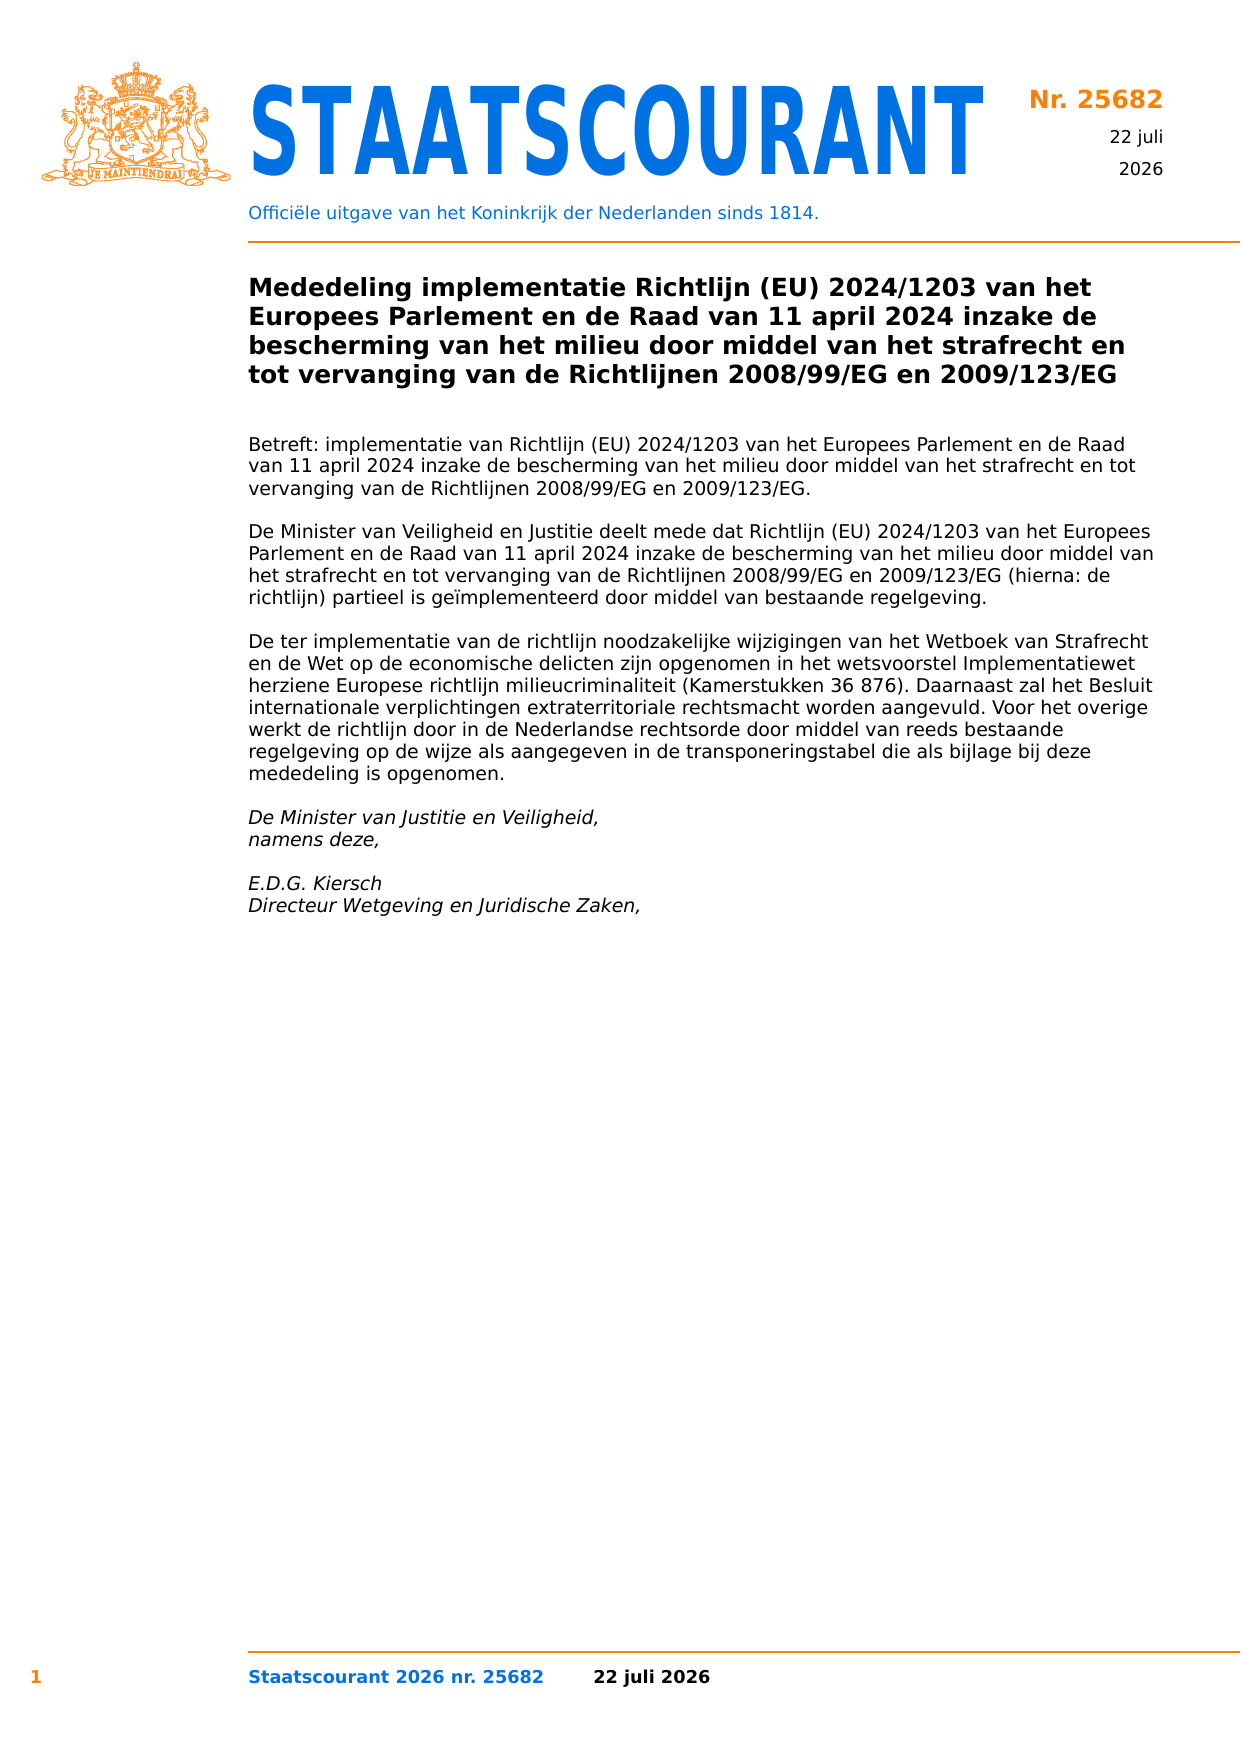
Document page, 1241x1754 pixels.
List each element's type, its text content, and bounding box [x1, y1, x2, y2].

table_header STAATSCOURANT [248, 62, 998, 203]
text De ter implementatie van de richtlijn noodzakelijke wijzigingen van het Wetboek van Strafrecht en de Wet op de economische delicten zijn opgenomen in het wetsvoorstel Implementatiewet herziene Europese richtlijn milieucriminaliteit (Kamerstukken 36 876). Daarnaast zal het Besluit internationale verplichtingen extraterritoriale rechtsmacht worden aangevuld. Voor het overige werkt de richtlijn door in de Nederlandse rechtsorde door middel van reeds bestaande regelgeving op de wijze als aangegeven in de transponeringstabel die als bijlage bij deze mededeling is opgenomen. [248, 631, 1163, 785]
subtitle Mededeling implementatie Richtlijn (EU) 2024/1203 van het Europees Parlement en de Raad van 11 april 2024 inzake de bescherming van het milieu door middel van het strafrecht en tot vervanging van de Richtlijnen 2008/99/EG en 2009/123/EG [248, 273, 1163, 390]
table_cell 22 juli [998, 121, 1240, 153]
table_header [25, 62, 248, 241]
text De Minister van Justitie en Veiligheid, namens deze, E.D.G. Kiersch Directeur Wetgeving en Juridische Zaken, [248, 807, 1163, 917]
text De Minister van Veiligheid en Justitie deelt mede dat Richtlijn (EU) 2024/1203 van het Europees Parlement en de Raad van 11 april 2024 inzake de bescherming van het milieu door middel van het strafrecht en tot vervanging van de Richtlijnen 2008/99/EG en 2009/123/EG (hierna: de richtlijn) partieel is geïmplementeerd door middel van bestaande regelgeving. [248, 521, 1163, 609]
table_header Nr. 25682 [998, 62, 1240, 121]
table_cell 2026 [998, 153, 1240, 203]
picture [41, 62, 231, 186]
text Betreft: implementatie van Richtlijn (EU) 2024/1203 van het Europees Parlement en de Raad van 11 april 2024 inzake de bescherming van het milieu door middel van het strafrecht en tot vervanging van de Richtlijnen 2008/99/EG en 2009/123/EG. [248, 433, 1163, 499]
table_cell Officiële uitgave van het Koninkrijk der Nederlanden sinds 1814. [248, 203, 1240, 241]
